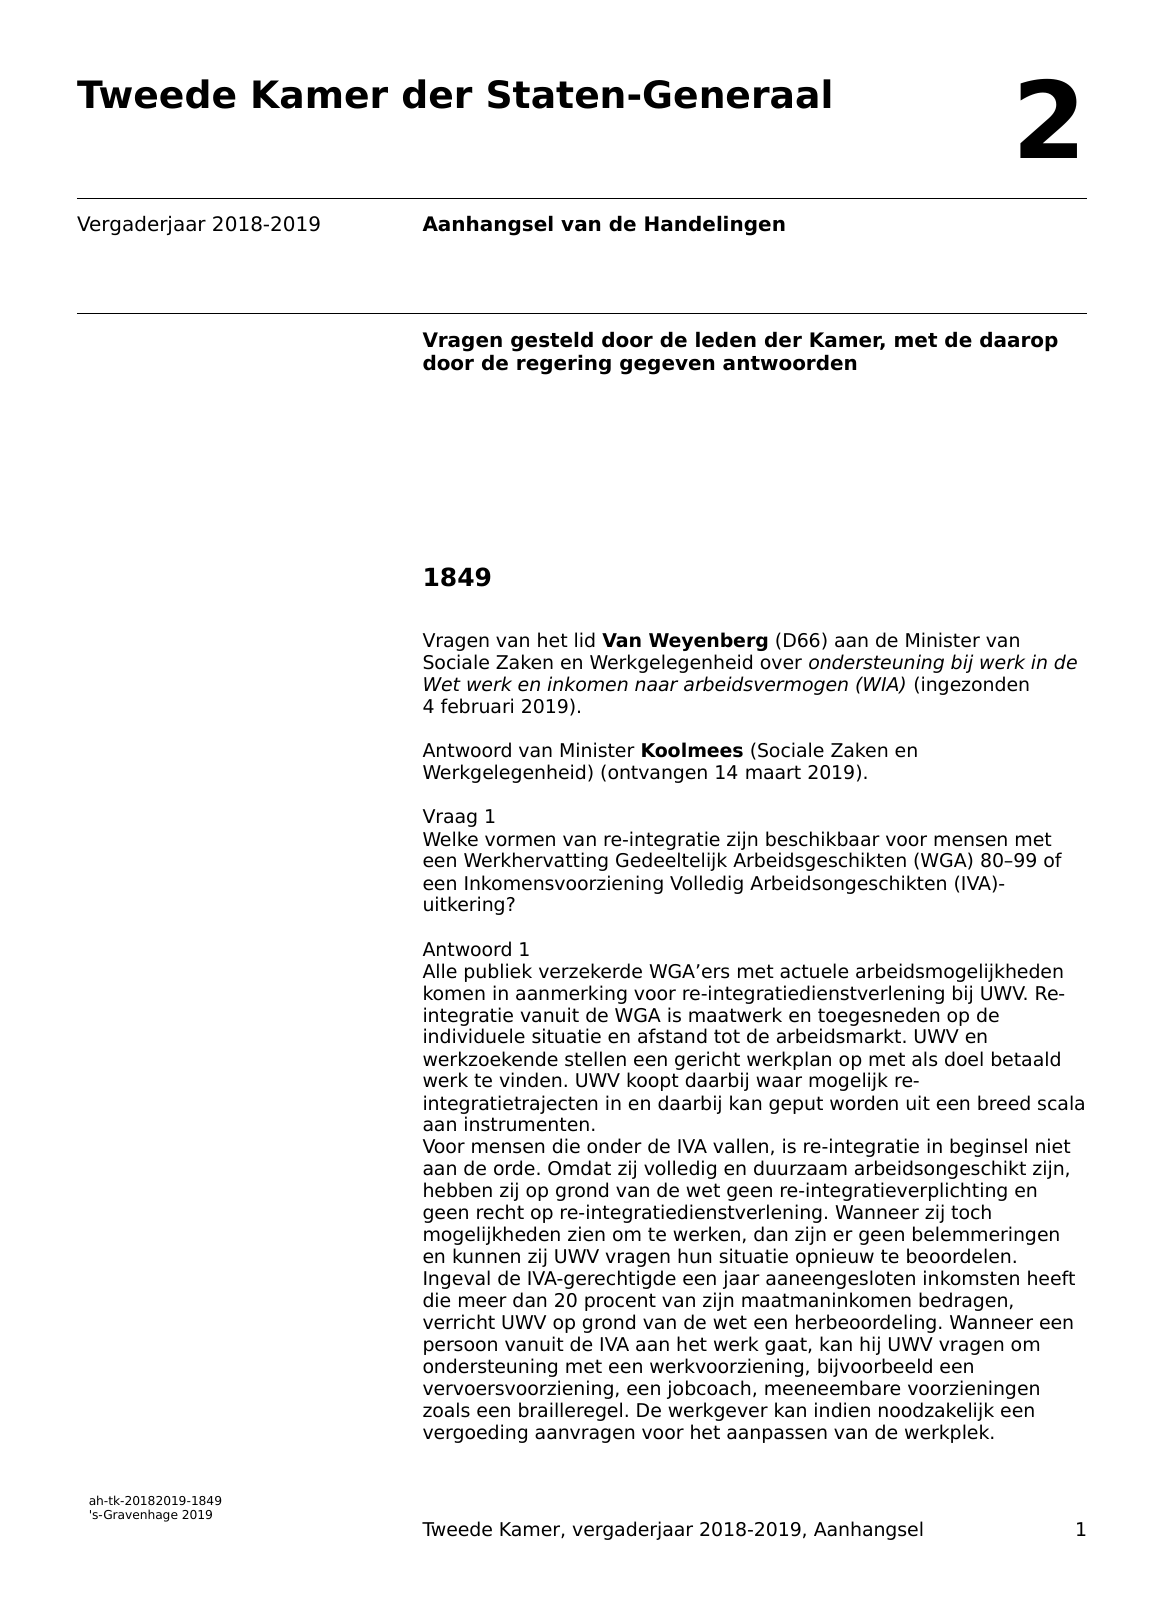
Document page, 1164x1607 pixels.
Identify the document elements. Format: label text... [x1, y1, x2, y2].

text Antwoord van Minister Koolmees (Sociale Zaken en Werkgelegenheid) (ontvangen 14 maart 2019). [422, 740, 1087, 784]
text Voor mensen die onder de IVA vallen, is re-integratie in beginsel niet aan de orde. Omdat zij volledig en duurzaam arbeidsongeschikt zijn, hebben zij op grond van de wet geen re-integratieverplichting en geen recht op re-integratiedienstverlening. Wanneer zij toch mogelijkheden zien om te werken, dan zijn er geen belemmeringen en kunnen zij UWV vragen hun situatie opnieuw te beoordelen. Ingeval de IVA-gerechtigde een jaar aaneengesloten inkomsten heeft die meer dan 20 procent van zijn maatmaninkomen bedragen, verricht UWV op grond van de wet een herbeoordeling. Wanneer een persoon vanuit de IVA aan het werk gaat, kan hij UWV vragen om ondersteuning met een werkvoorziening, bijvoorbeeld een vervoersvoorziening, een jobcoach, meeneembare voorzieningen zoals een brailleregel. De werkgever kan indien noodzakelijk een vergoeding aanvragen voor het aanpassen van de werkplek. [422, 1136, 1087, 1444]
text ah-tk-20182019-1849 [88, 1494, 323, 1508]
table_header Tweede Kamer der Staten-Generaal [77, 59, 886, 198]
text Antwoord 1 [422, 938, 1087, 961]
text 1849 [422, 563, 1087, 592]
table_cell Vragen gesteld door de leden der Kamer, met de daarop door de regering gegeven antwoorden [422, 314, 1087, 375]
text Vragen van het lid Van Weyenberg (D66) aan de Minister van Sociale Zaken en Werkgelegenheid over ondersteuning bij werk in de Wet werk en inkomen naar arbeidsvermogen (WIA) (ingezonden 4 februari 2019). [422, 630, 1087, 718]
text Vraag 1 [422, 806, 1087, 828]
table_cell Vergaderjaar 2018-2019 [77, 199, 422, 313]
text 's-Gravenhage 2019 [88, 1508, 323, 1522]
table_cell Aanhangsel van de Handelingen [422, 199, 1087, 313]
text Alle publiek verzekerde WGA’ers met actuele arbeidsmogelijkheden komen in aanmerking voor re-integratiedienstverlening bij UWV. Re-integratie vanuit de WGA is maatwerk en toegesneden op de individuele situatie en afstand tot de arbeidsmarkt. UWV en werkzoekende stellen een gericht werkplan op met als doel betaald werk te vinden. UWV koopt daarbij waar mogelijk re-integratietrajecten in en daarbij kan geput worden uit een breed scala aan instrumenten. [422, 961, 1087, 1136]
table_header 2 [886, 59, 1087, 198]
table_cell [77, 314, 422, 375]
text Welke vormen van re-integratie zijn beschikbaar voor mensen met een Werkhervatting Gedeeltelijk Arbeidsgeschikten (WGA) 80–99 of een Inkomensvoorziening Volledig Arbeidsongeschikten (IVA)-uitkering? [422, 828, 1087, 916]
